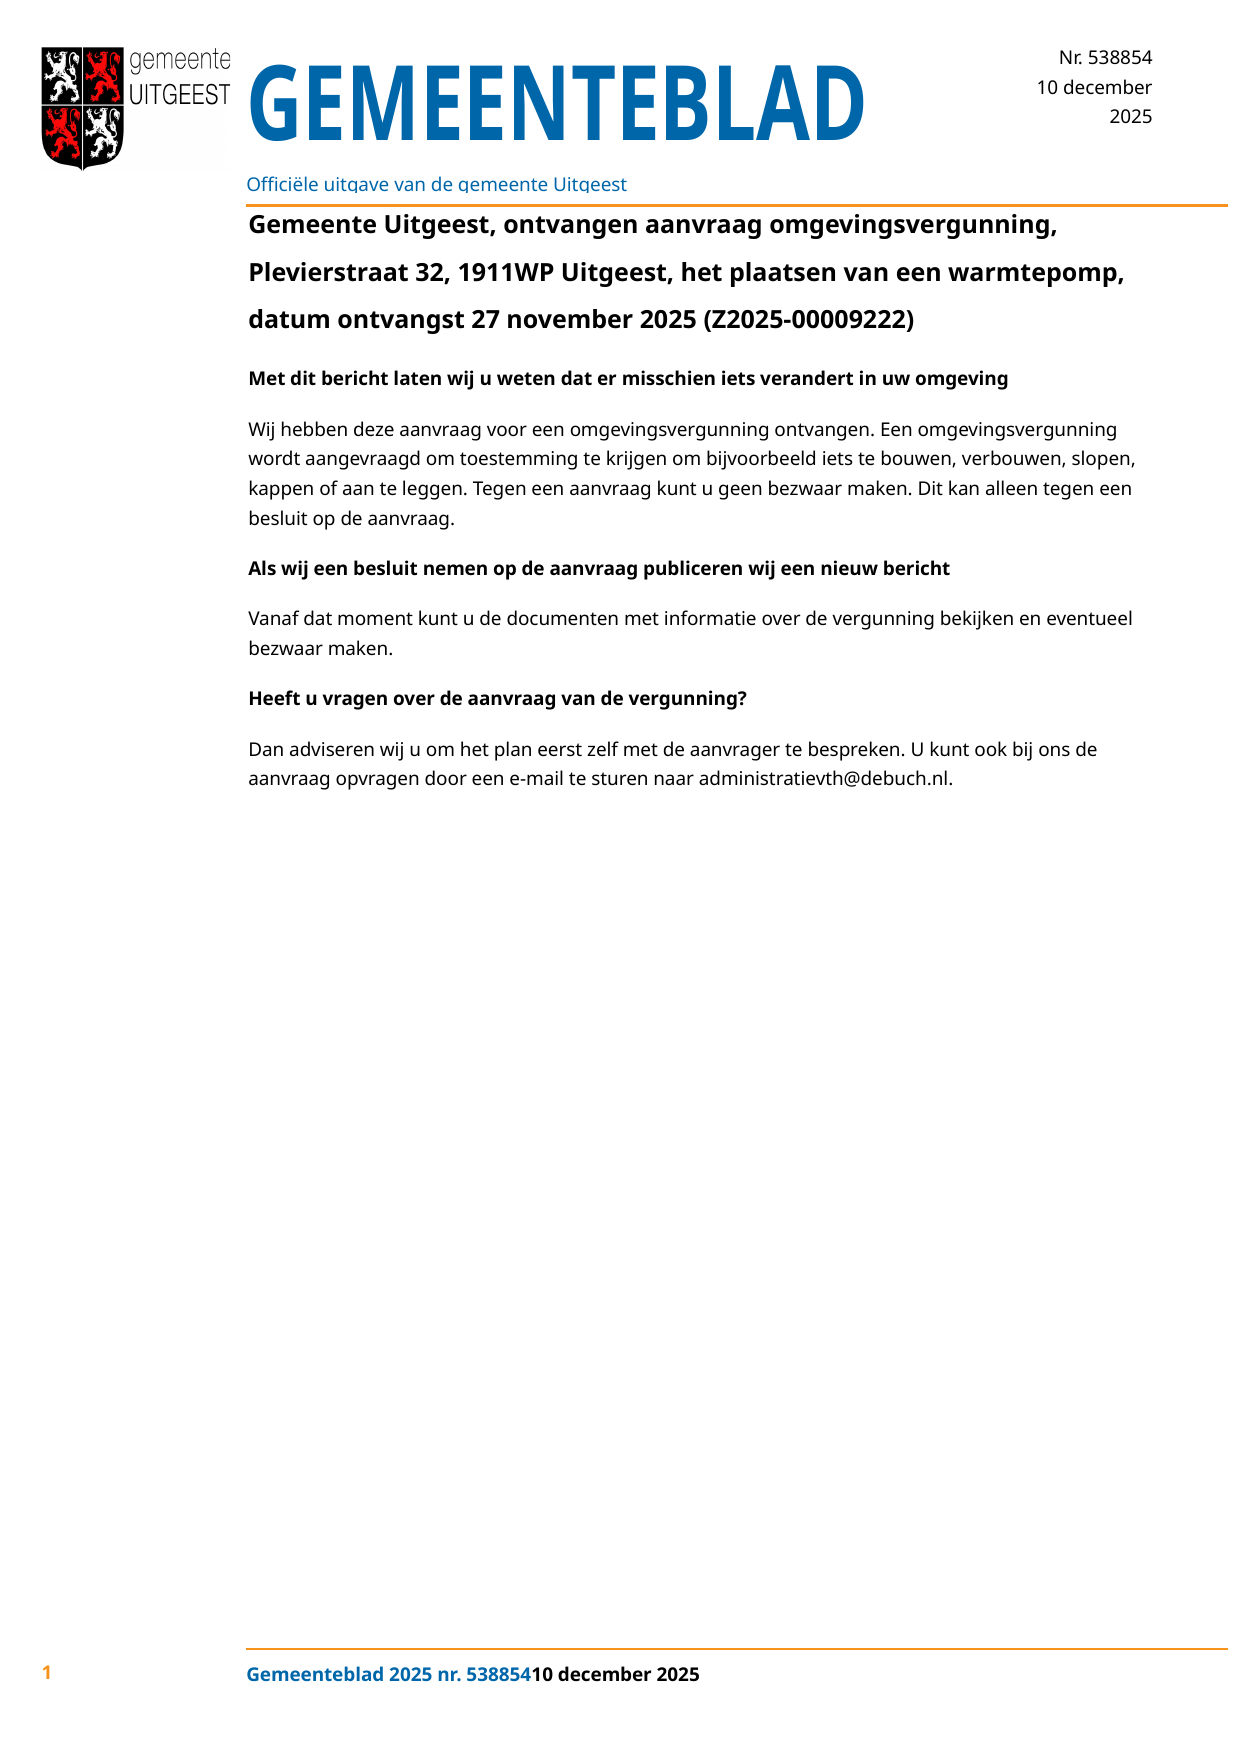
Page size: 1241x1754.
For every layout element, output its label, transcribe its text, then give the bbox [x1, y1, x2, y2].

text Als wij een besluit nemen op de aanvraag publiceren wij een nieuw bericht [248, 555, 1152, 581]
text Met dit bericht laten wij u weten dat er misschien iets verandert in uw omgeving [248, 366, 1152, 391]
text Heeft u vragen over de aanvraag van de vergunning? [248, 686, 1152, 711]
text Vanaf dat moment kunt u de documenten met informatie over de vergunning bekijken en eventueel bezwaar maken. [248, 606, 1152, 661]
text Dan adviseren wij u om het plan eerst zelf met de aanvrager te bespreken. U kunt ook bij ons de aanvraag opvragen door een e-mail te sturen naar administratievth@debuch.nl. [248, 736, 1152, 791]
text Gemeente Uitgeest, ontvangen aanvraag omgevingsvergunning, Plevierstraat 32, 1911WP Uitgeest, het plaatsen van een warmtepomp, datum ontvangst 27 november 2025 (Z2025-00009222) [248, 207, 1152, 336]
text Wij hebben deze aanvraag voor een omgevingsvergunning ontvangen. Een omgevingsvergunning wordt aangevraagd om toestemming te krijgen om bijvoorbeeld iets te bouwen, verbouwen, slopen, kappen of aan te leggen. Tegen een aanvraag kunt u geen bezwaar maken. Dit kan alleen tegen een besluit op de aanvraag. [248, 416, 1152, 530]
picture [41, 47, 231, 172]
